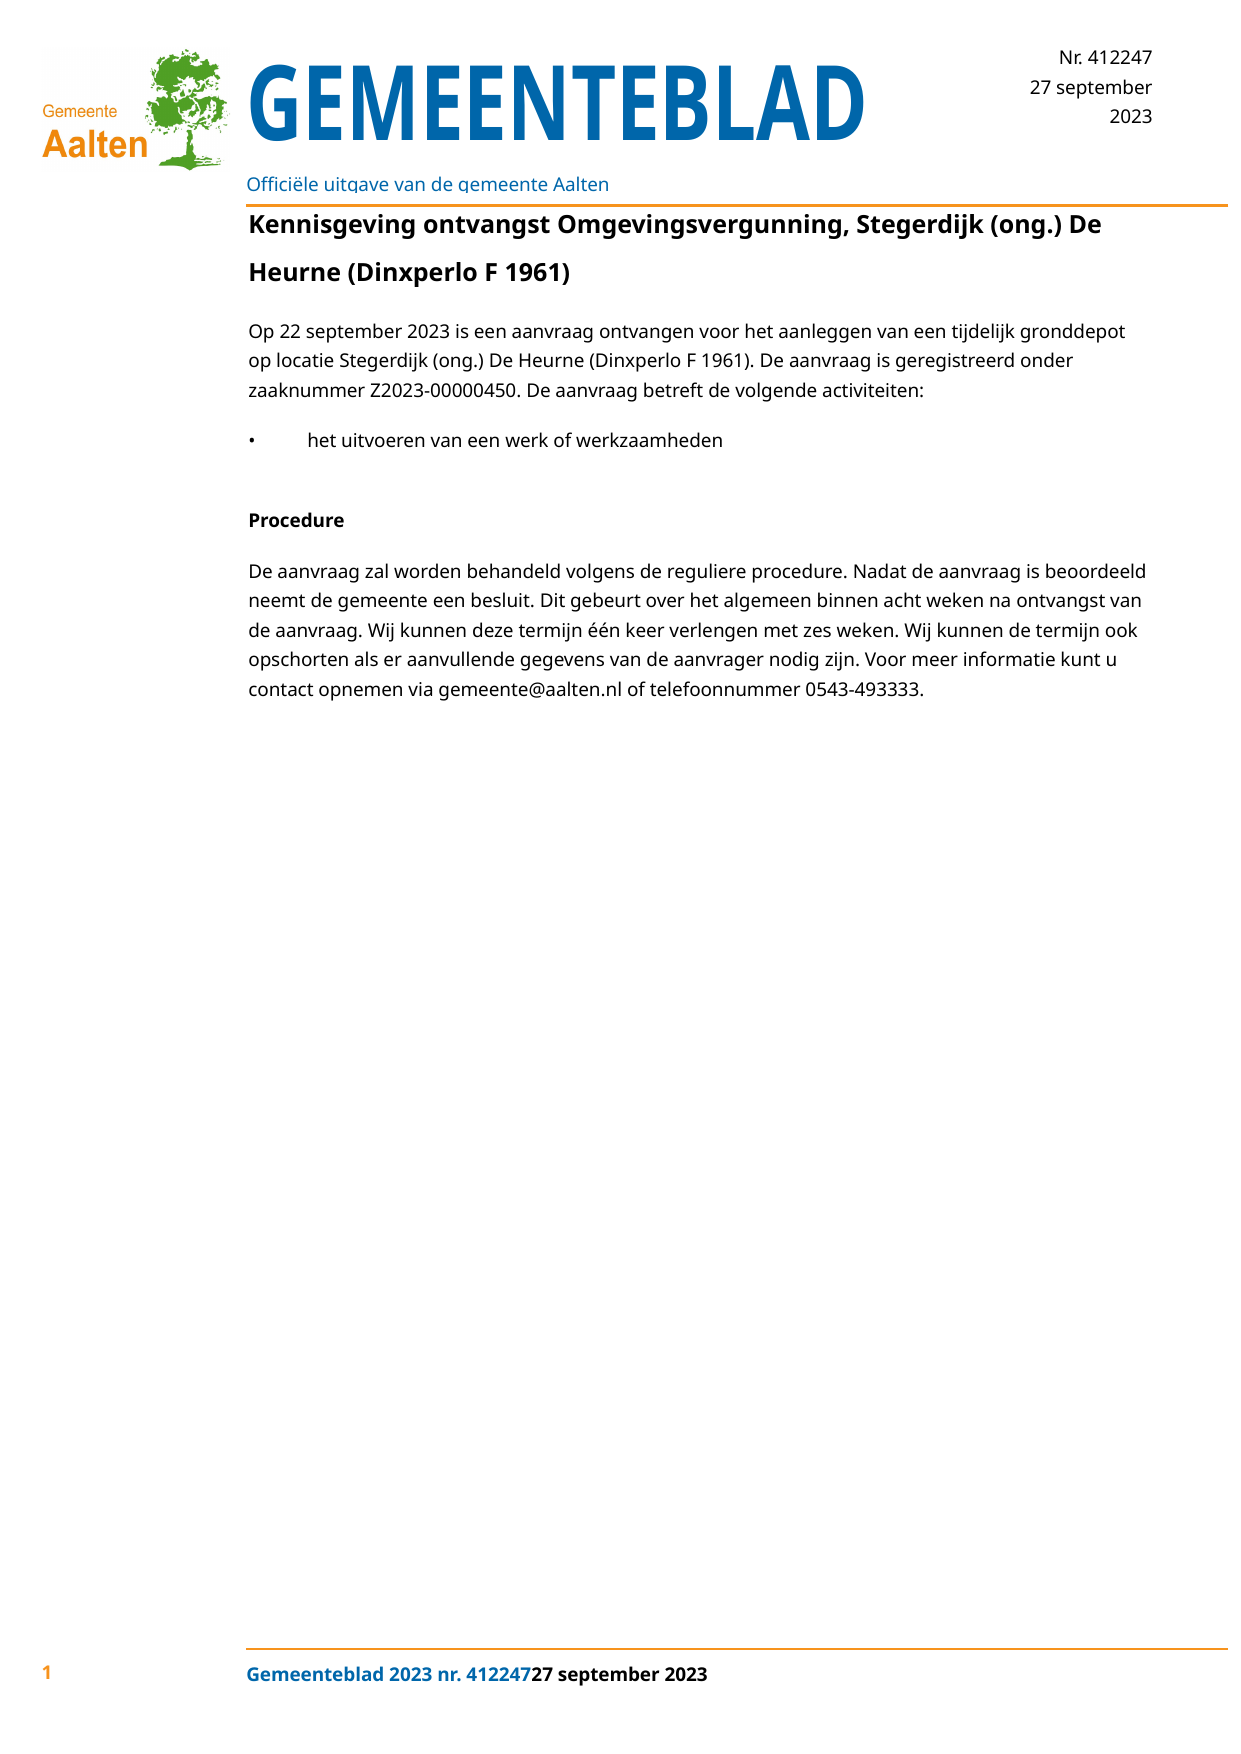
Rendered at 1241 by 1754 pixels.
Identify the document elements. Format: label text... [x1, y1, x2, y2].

text Op 22 september 2023 is een aanvraag ontvangen voor het aanleggen van een tijdelijk gronddepot op locatie Stegerdijk (ong.) De Heurne (Dinxperlo F 1961). De aanvraag is geregistreerd onder zaaknummer Z2023-00000450. De aanvraag betreft de volgende activiteiten: [248, 318, 1152, 403]
picture [41, 47, 231, 172]
list het uitvoeren van een werk of werkzaamheden [248, 427, 1152, 453]
text De aanvraag zal worden behandeld volgens de reguliere procedure. Nadat de aanvraag is beoordeeld neemt de gemeente een besluit. Dit gebeurt over het algemeen binnen acht weken na ontvangst van de aanvraag. Wij kunnen deze termijn één keer verlengen met zes weken. Wij kunnen de termijn ook opschorten als er aanvullende gegevens van de aanvrager nodig zijn. Voor meer informatie kunt u contact opnemen via gemeente@aalten.nl of telefoonnummer 0543-493333. [248, 558, 1152, 702]
text Kennisgeving ontvangst Omgevingsvergunning, Stegerdijk (ong.) De Heurne (Dinxperlo F 1961) [248, 207, 1152, 288]
text Procedure [248, 507, 1152, 533]
